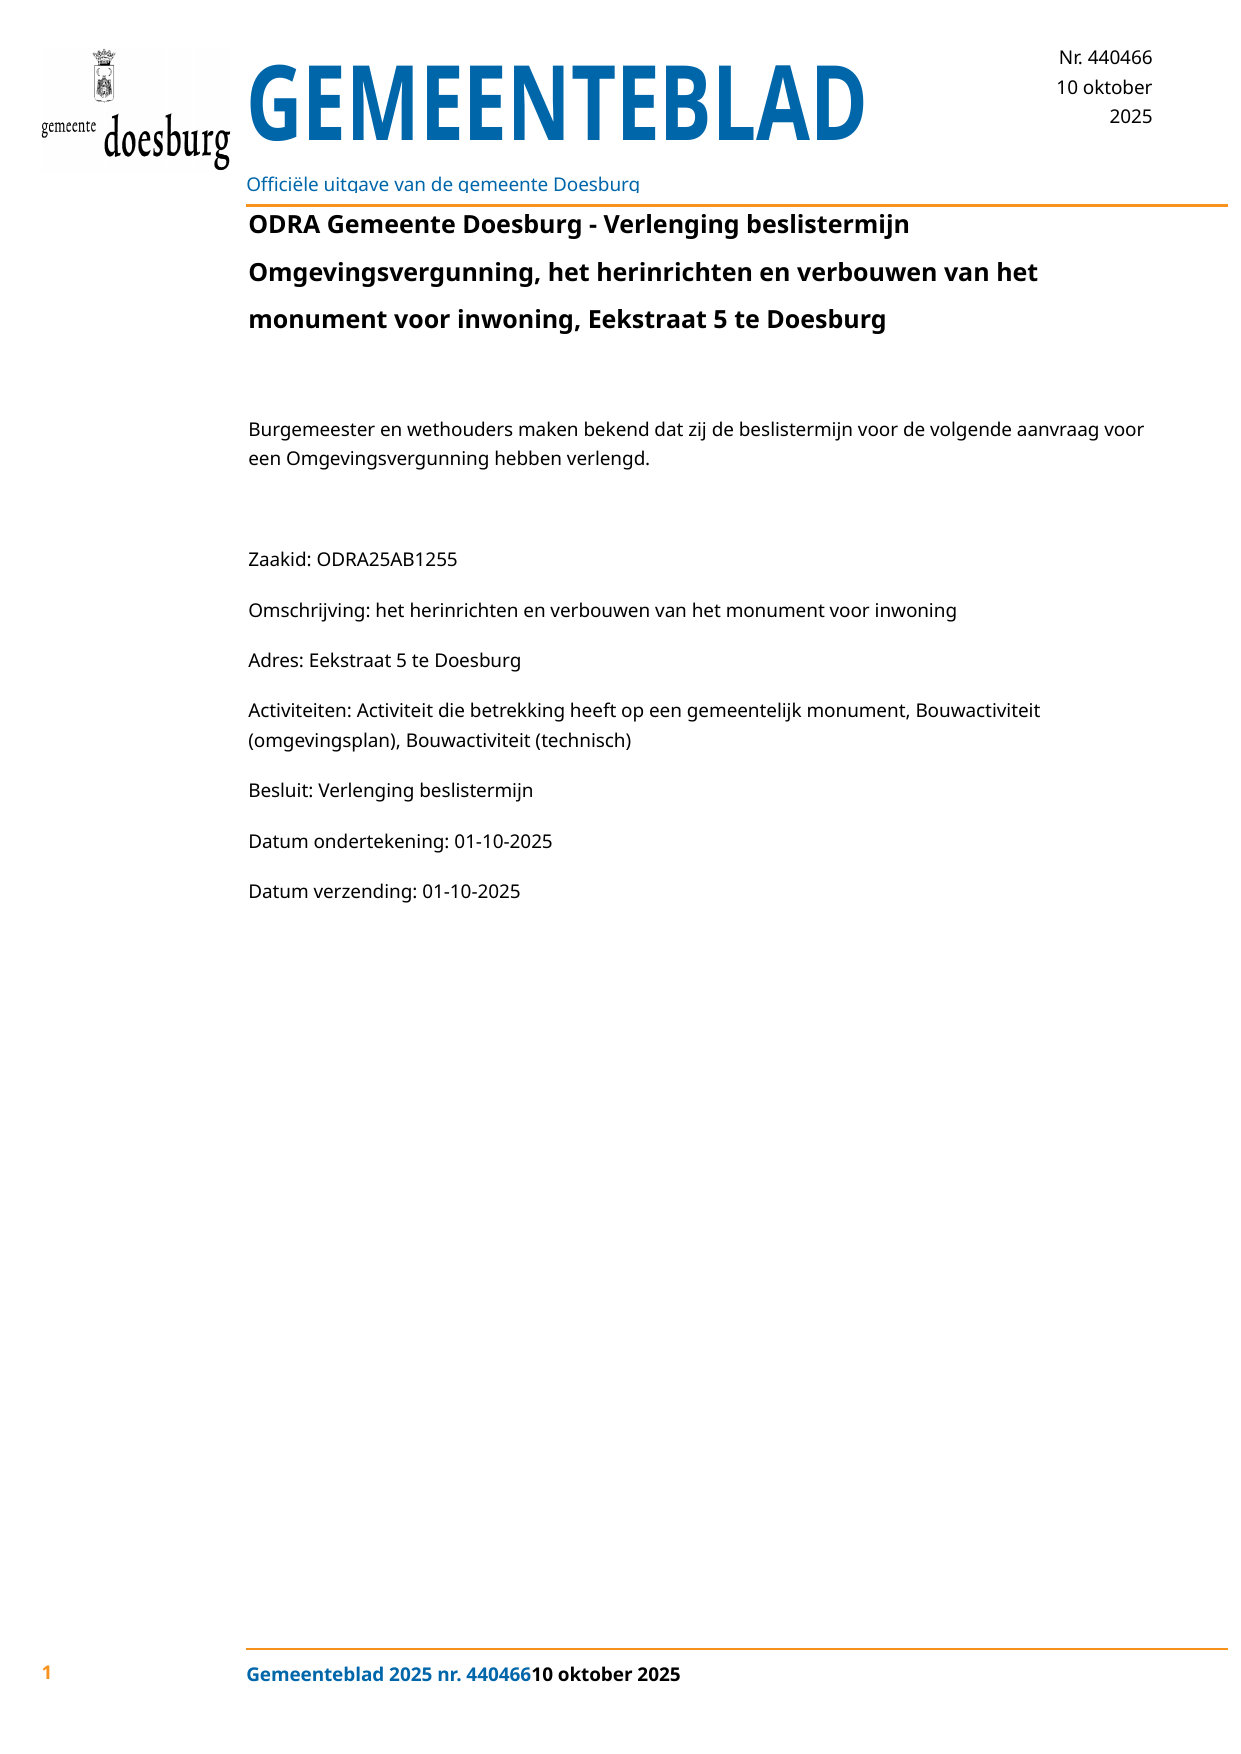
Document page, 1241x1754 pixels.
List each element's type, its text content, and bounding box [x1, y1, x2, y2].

text Besluit: Verlenging beslistermijn [248, 778, 1152, 803]
text Datum verzending: 01-10-2025 [248, 878, 1152, 904]
text Datum ondertekening: 01-10-2025 [248, 828, 1152, 854]
text Burgemeester en wethouders maken bekend dat zij de beslistermijn voor de volgende aanvraag voor een Omgevingsvergunning hebben verlengd. [248, 416, 1152, 471]
text Activiteiten: Activiteit die betrekking heeft op een gemeentelijk monument, Bouwactiviteit (omgevingsplan), Bouwactiviteit (technisch) [248, 698, 1152, 753]
text Adres: Eekstraat 5 te Doesburg [248, 647, 1152, 673]
text ODRA Gemeente Doesburg - Verlenging beslistermijn Omgevingsvergunning, het herinrichten en verbouwen van het monument voor inwoning, Eekstraat 5 te Doesburg [248, 207, 1152, 336]
picture [41, 47, 231, 172]
text Omschrijving: het herinrichten en verbouwen van het monument voor inwoning [248, 597, 1152, 622]
text Zaakid: ODRA25AB1255 [248, 546, 1152, 572]
